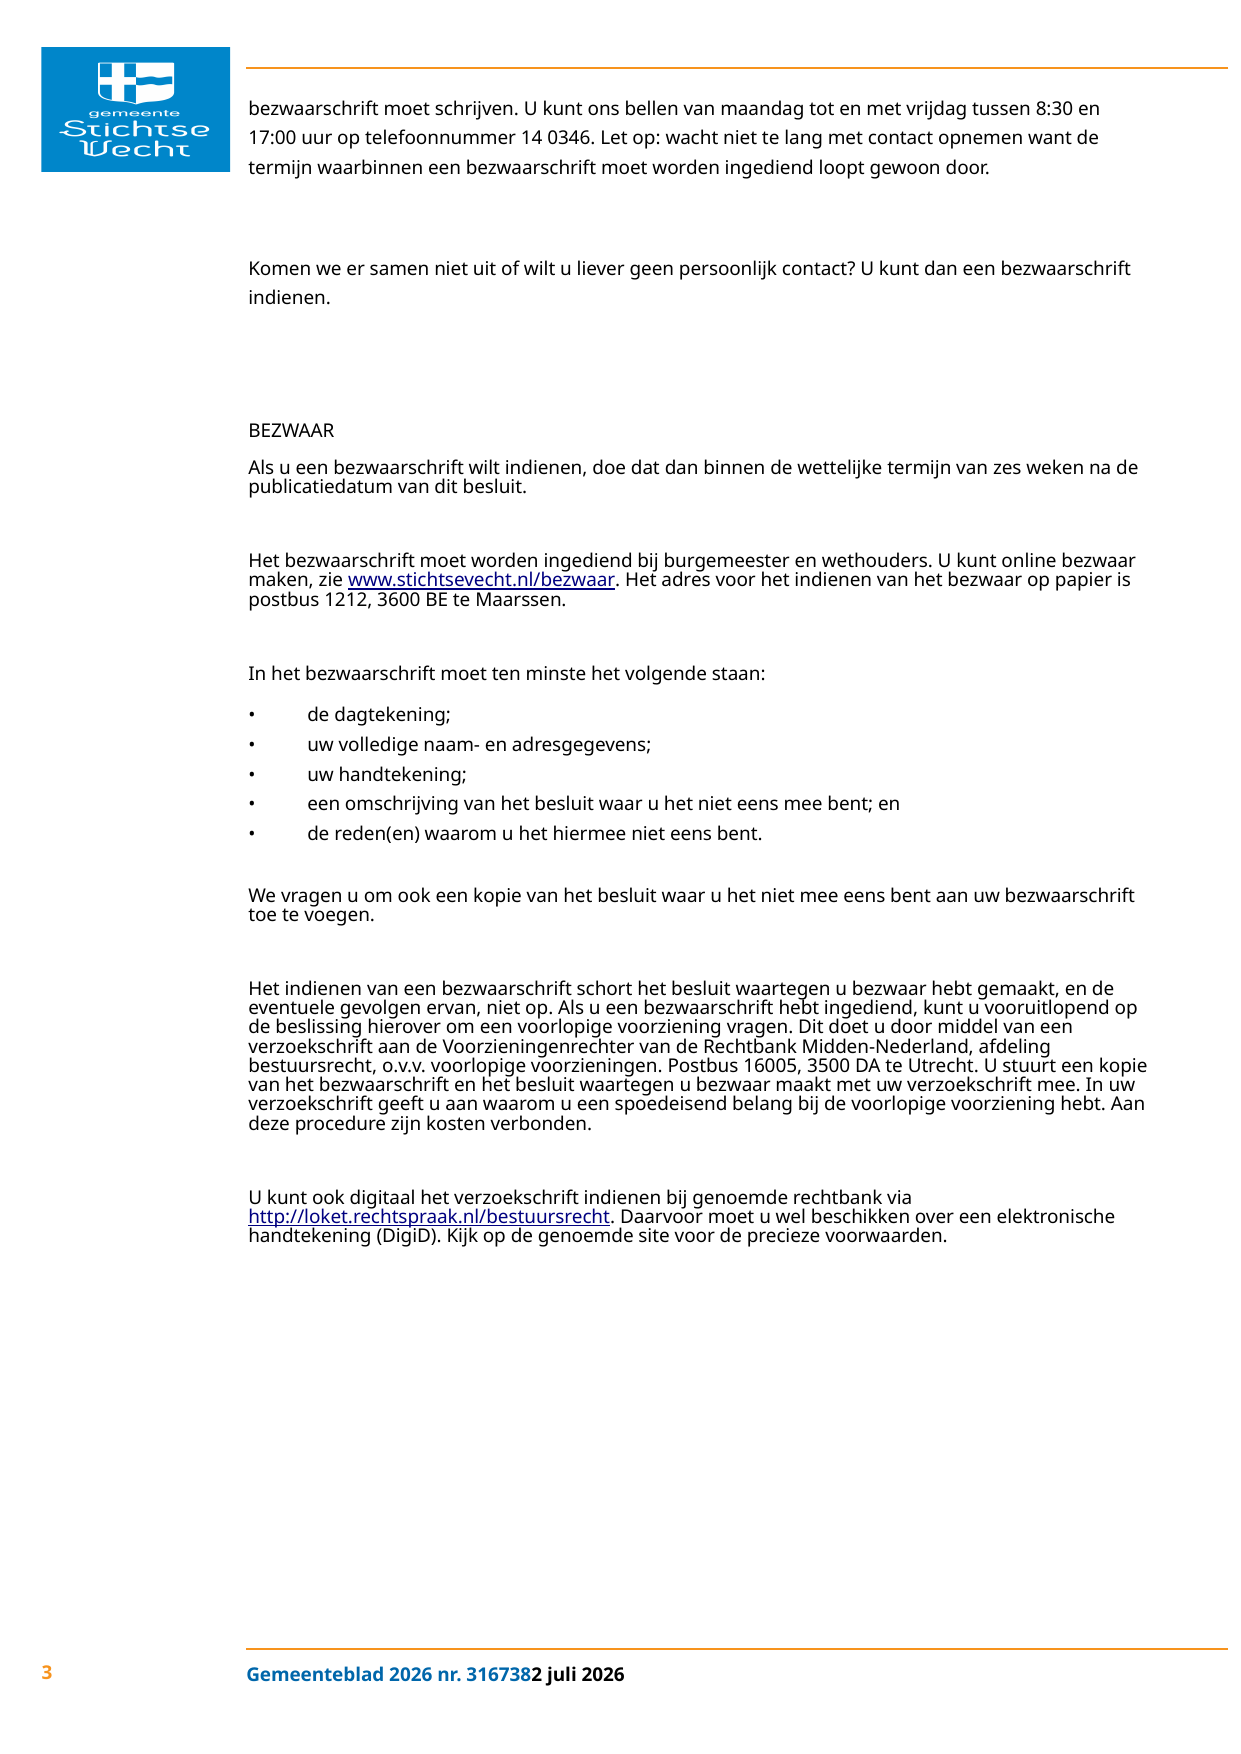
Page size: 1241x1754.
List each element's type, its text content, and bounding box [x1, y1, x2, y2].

picture [137, 63, 174, 103]
text Het bezwaarschrift moet worden ingediend bij burgemeester en wethouders. U kunt online bezwaar maken, zie www.stichtsevecht.nl/bezwaar. Het adres voor het indienen van het bezwaar op papier is postbus 1212, 3600 BE te Maarssen. [248, 552, 1152, 610]
list uw handtekening; [248, 761, 1152, 787]
text Komen we er samen niet uit of wilt u liever geen persoonlijk contact? U kunt dan een bezwaarschrift indienen. [248, 255, 1152, 310]
list uw volledige naam- en adresgegevens; [248, 731, 1152, 757]
text bezwaarschrift moet schrijven. U kunt ons bellen van maandag tot en met vrijdag tussen 8:30 en 17:00 uur op telefoonnummer 14 0346. Let op: wacht niet te lang met contact opnemen want de termijn waarbinnen een bezwaarschrift moet worden ingediend loopt gewoon door. [248, 95, 1152, 180]
text We vragen u om ook een kopie van het besluit waar u het niet mee eens bent aan uw bezwaarschrift toe te voegen. [248, 887, 1152, 925]
list de dagtekening; [248, 702, 1152, 727]
text Het indienen van een bezwaarschrift schort het besluit waartegen u bezwaar hebt gemaakt, en de eventuele gevolgen ervan, niet op. Als u een bezwaarschrift hebt ingediend, kunt u vooruitlopend op de beslissing hierover om een voorlopige voorziening vragen. Dit doet u door middel van een verzoekschrift aan de Voorzieningenrechter van de Rechtbank Midden-Nederland, afdeling bestuursrecht, o.v.v. voorlopige voorzieningen. Postbus 16005, 3500 DA te Utrecht. U stuurt een kopie van het bezwaarschrift en het besluit waartegen u bezwaar maakt met uw verzoekschrift mee. In uw verzoekschrift geeft u aan waarom u een spoedeisend belang bij de voorlopige voorziening hebt. Aan deze procedure zijn kosten verbonden. [248, 980, 1152, 1134]
text BEZWAAR [248, 422, 1152, 441]
text Als u een bezwaarschrift wilt indienen, doe dat dan binnen de wettelijke termijn van zes weken na de publicatiedatum van dit besluit. [248, 459, 1152, 497]
picture [99, 63, 135, 101]
list een omschrijving van het besluit waar u het niet eens mee bent; en [248, 790, 1152, 816]
text In het bezwaarschrift moet ten minste het volgende staan: [248, 665, 1152, 684]
list de reden(en) waarom u het hiermee niet eens bent. [248, 820, 1152, 846]
text U kunt ook digitaal het verzoekschrift indienen bij genoemde rechtbank via http://loket.rechtspraak.nl/bestuursrecht. Daarvoor moet u wel beschikken over een elektronische handtekening (DigiD). Kijk op de genoemde site voor de precieze voorwaarden. [248, 1189, 1152, 1246]
